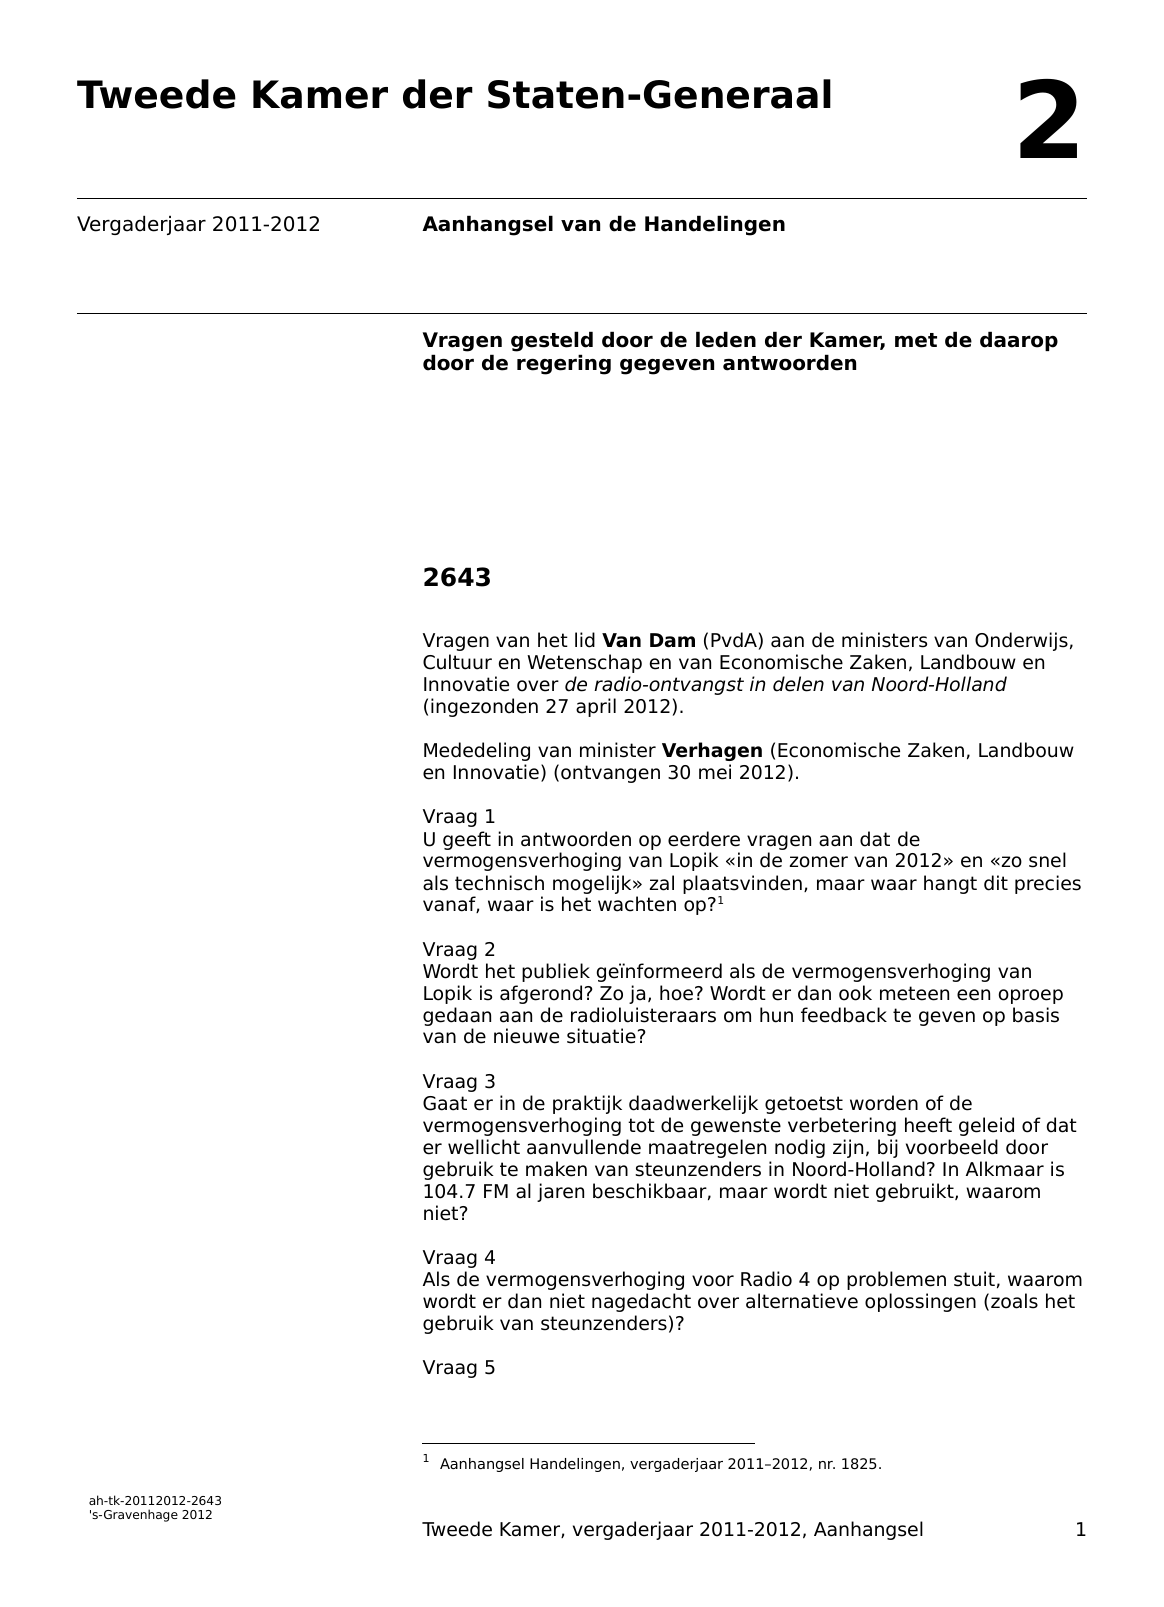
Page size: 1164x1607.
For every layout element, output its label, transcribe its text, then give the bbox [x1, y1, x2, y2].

text Gaat er in de praktijk daadwerkelijk getoetst worden of de vermogensverhoging tot de gewenste verbetering heeft geleid of dat er wellicht aanvullende maatregelen nodig zijn, bij voorbeeld door gebruik te maken van steunzenders in Noord-Holland? In Alkmaar is 104.7 FM al jaren beschikbaar, maar wordt niet gebruikt, waarom niet? [422, 1093, 1087, 1224]
text 2643 [422, 563, 1087, 592]
table_cell Vergaderjaar 2011-2012 [77, 199, 422, 313]
text Vraag 5 [422, 1357, 1087, 1379]
text Aanhangsel Handelingen, vergaderjaar 2011–2012, nr. 1825. [422, 1452, 1087, 1474]
text ah-tk-20112012-2643 [88, 1494, 323, 1508]
text Vraag 3 [422, 1071, 1087, 1093]
text Mededeling van minister Verhagen (Economische Zaken, Landbouw en Innovatie) (ontvangen 30 mei 2012). [422, 740, 1087, 784]
text Vraag 2 [422, 938, 1087, 961]
table_header Tweede Kamer der Staten-Generaal [77, 59, 886, 198]
text Wordt het publiek geïnformeerd als de vermogensverhoging van Lopik is afgerond? Zo ja, hoe? Wordt er dan ook meteen een oproep gedaan aan de radioluisteraars om hun feedback te geven op basis van de nieuwe situatie? [422, 961, 1087, 1048]
text Als de vermogensverhoging voor Radio 4 op problemen stuit, waarom wordt er dan niet nagedacht over alternatieve oplossingen (zoals het gebruik van steunzenders)? [422, 1269, 1087, 1334]
text U geeft in antwoorden op eerdere vragen aan dat de vermogensverhoging van Lopik «in de zomer van 2012» en «zo snel als technisch mogelijk» zal plaatsvinden, maar waar hangt dit precies vanaf, waar is het wachten op? [422, 828, 1087, 916]
table_cell Aanhangsel van de Handelingen [422, 199, 1087, 313]
table_cell [77, 314, 422, 375]
text Vragen van het lid Van Dam (PvdA) aan de ministers van Onderwijs, Cultuur en Wetenschap en van Economische Zaken, Landbouw en Innovatie over de radio-ontvangst in delen van Noord-Holland (ingezonden 27 april 2012). [422, 630, 1087, 718]
table_header 2 [886, 59, 1087, 198]
text Vraag 1 [422, 806, 1087, 828]
text Vraag 4 [422, 1247, 1087, 1269]
text 's-Gravenhage 2012 [88, 1508, 323, 1522]
table_cell Vragen gesteld door de leden der Kamer, met de daarop door de regering gegeven antwoorden [422, 314, 1087, 375]
